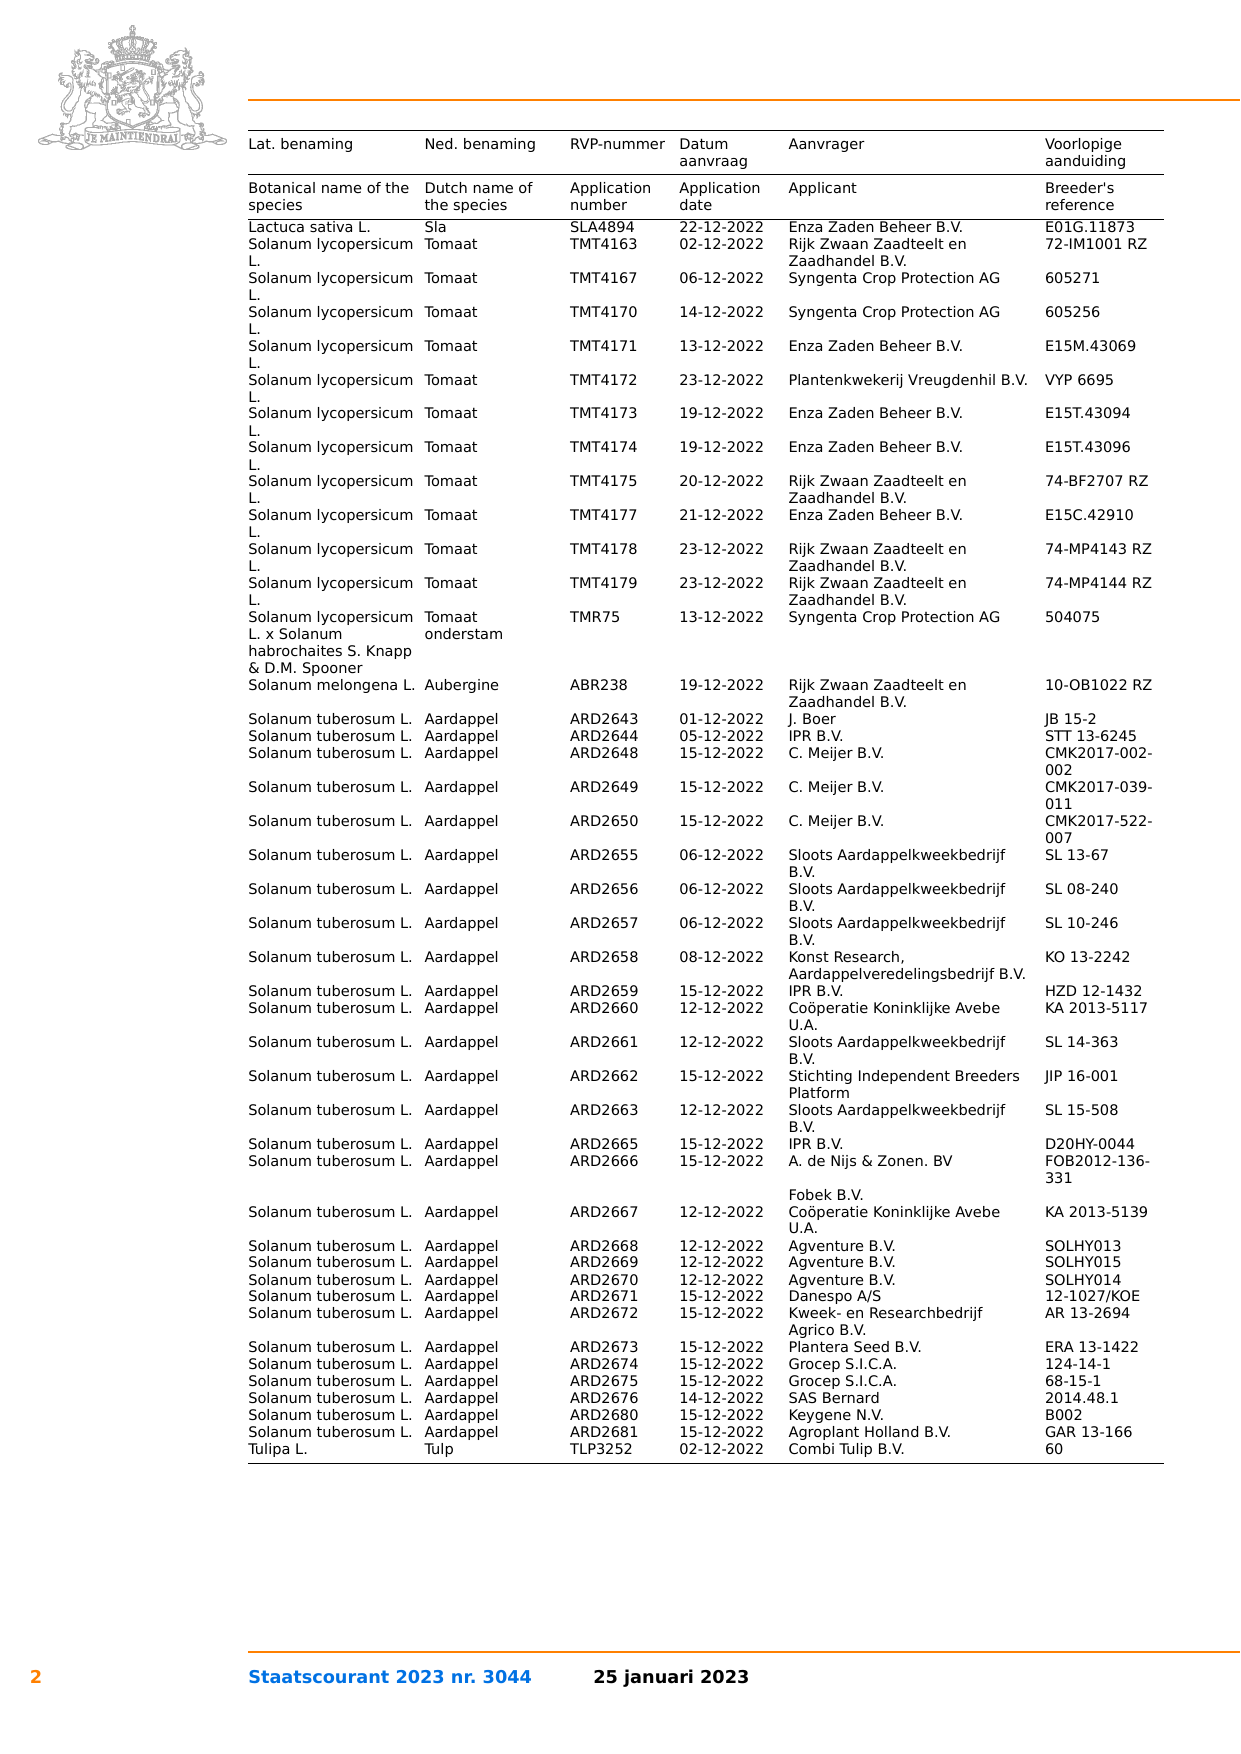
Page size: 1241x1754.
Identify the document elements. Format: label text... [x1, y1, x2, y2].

table_cell 15-12-2022 [673, 813, 782, 847]
table_cell CMK2017-039-011 [1039, 779, 1163, 813]
table_cell ARD2670 [564, 1271, 673, 1288]
table_cell AR 13-2694 [1039, 1305, 1163, 1339]
table_cell [673, 1186, 782, 1203]
table_cell ARD2643 [564, 711, 673, 728]
table_cell Solanum tuberosum L. [248, 983, 418, 1000]
table_cell TMT4172 [564, 371, 673, 405]
table_cell 12-12-2022 [673, 1271, 782, 1288]
table_cell Aardappel [419, 881, 564, 915]
table_cell 12-12-2022 [673, 1238, 782, 1254]
table_cell 01-12-2022 [673, 711, 782, 728]
table_cell 12-12-2022 [673, 1254, 782, 1271]
table_cell SAS Bernard [782, 1390, 1039, 1407]
table_cell Enza Zaden Beheer B.V. [782, 338, 1039, 371]
table_cell FOB2012-136-331 [1039, 1153, 1163, 1186]
table_cell Aardappel [419, 949, 564, 983]
table_cell J. Boer [782, 711, 1039, 728]
table_cell IPR B.V. [782, 983, 1039, 1000]
table_cell 15-12-2022 [673, 1136, 782, 1152]
table_cell 02-12-2022 [673, 1441, 782, 1463]
table_cell Aardappel [419, 1254, 564, 1271]
table_cell Solanum lycopersicum L. [248, 507, 418, 541]
table_cell Agroplant Holland B.V. [782, 1424, 1039, 1441]
table_cell TMR75 [564, 609, 673, 677]
table_cell Rijk Zwaan Zaadteelt en Zaadhandel B.V. [782, 677, 1039, 711]
table_cell TMT4171 [564, 338, 673, 371]
table_cell ARD2659 [564, 983, 673, 1000]
table_cell Aardappel [419, 745, 564, 779]
table_cell Solanum tuberosum L. [248, 915, 418, 949]
table_cell TMT4177 [564, 507, 673, 541]
table_cell Solanum tuberosum L. [248, 1373, 418, 1390]
table_cell [419, 1186, 564, 1203]
table_cell Tomaat [419, 236, 564, 269]
table_cell ARD2648 [564, 745, 673, 779]
table_cell IPR B.V. [782, 1136, 1039, 1152]
picture [38, 25, 227, 150]
table_cell KO 13-2242 [1039, 949, 1163, 983]
table_cell B002 [1039, 1407, 1163, 1424]
table_cell 13-12-2022 [673, 338, 782, 371]
table_cell Aardappel [419, 1068, 564, 1102]
table_cell D20HY-0044 [1039, 1136, 1163, 1152]
table_cell TMT4175 [564, 473, 673, 507]
table_cell CMK2017-002-002 [1039, 745, 1163, 779]
table_cell Aardappel [419, 779, 564, 813]
table_cell Tomaat [419, 541, 564, 575]
table_cell 13-12-2022 [673, 609, 782, 677]
table_cell Tomaat [419, 473, 564, 507]
table_cell Aardappel [419, 847, 564, 881]
table_cell ARD2666 [564, 1153, 673, 1186]
table_cell TMT4173 [564, 405, 673, 439]
table_cell 12-1027/KOE [1039, 1288, 1163, 1305]
table_cell Solanum tuberosum L. [248, 1305, 418, 1339]
table_cell 05-12-2022 [673, 728, 782, 745]
table_cell Dutch name of the species [419, 175, 564, 219]
table_cell Tomaat [419, 507, 564, 541]
table_cell [248, 1186, 418, 1203]
table_cell Solanum lycopersicum L. [248, 405, 418, 439]
table_cell Aardappel [419, 1034, 564, 1068]
table_cell 23-12-2022 [673, 541, 782, 575]
table_cell Tomaat onderstam [419, 609, 564, 677]
table_cell 14-12-2022 [673, 1390, 782, 1407]
table_cell Tulipa L. [248, 1441, 418, 1463]
table_cell Tomaat [419, 371, 564, 405]
table_cell Rijk Zwaan Zaadteelt en Zaadhandel B.V. [782, 541, 1039, 575]
table_cell Rijk Zwaan Zaadteelt en Zaadhandel B.V. [782, 575, 1039, 609]
table_cell Solanum lycopersicum L. [248, 473, 418, 507]
table_cell 12-12-2022 [673, 1000, 782, 1034]
table_cell Solanum tuberosum L. [248, 1254, 418, 1271]
table_cell Syngenta Crop Protection AG [782, 270, 1039, 303]
table_cell Rijk Zwaan Zaadteelt en Zaadhandel B.V. [782, 236, 1039, 269]
table_cell Sla [419, 220, 564, 236]
table_cell Applicant [782, 175, 1039, 219]
table_cell Solanum lycopersicum L. [248, 236, 418, 269]
table_cell Coöperatie Koninklijke Avebe U.A. [782, 1204, 1039, 1237]
table_cell 15-12-2022 [673, 745, 782, 779]
table_cell 605256 [1039, 304, 1163, 337]
table_cell Aardappel [419, 1153, 564, 1186]
table_cell ARD2649 [564, 779, 673, 813]
table_cell Tomaat [419, 304, 564, 337]
table_cell 06-12-2022 [673, 881, 782, 915]
table_cell Sloots Aardappelkweekbedrijf B.V. [782, 1034, 1039, 1068]
table_cell ARD2669 [564, 1254, 673, 1271]
table_cell Aardappel [419, 1102, 564, 1136]
table_cell Botanical name of the species [248, 175, 418, 219]
table_cell SL 08-240 [1039, 881, 1163, 915]
table_cell Plantenkwekerij Vreugdenhil B.V. [782, 371, 1039, 405]
table_cell Kweek- en Researchbedrijf Agrico B.V. [782, 1305, 1039, 1339]
table_cell Solanum lycopersicum L. [248, 270, 418, 303]
table_cell Tomaat [419, 575, 564, 609]
table_cell Plantera Seed B.V. [782, 1339, 1039, 1356]
table_cell Solanum tuberosum L. [248, 881, 418, 915]
table_cell IPR B.V. [782, 728, 1039, 745]
table_cell ARD2680 [564, 1407, 673, 1424]
table_cell SL 14-363 [1039, 1034, 1163, 1068]
table_cell Solanum tuberosum L. [248, 1339, 418, 1356]
table_cell Aardappel [419, 1339, 564, 1356]
table_cell HZD 12-1432 [1039, 983, 1163, 1000]
table_cell 605271 [1039, 270, 1163, 303]
table_cell Agventure B.V. [782, 1254, 1039, 1271]
table_cell ARD2668 [564, 1238, 673, 1254]
table_cell 23-12-2022 [673, 575, 782, 609]
table_cell 15-12-2022 [673, 1407, 782, 1424]
table_cell 72-IM1001 RZ [1039, 236, 1163, 269]
table_cell Aardappel [419, 1271, 564, 1288]
table_cell E15M.43069 [1039, 338, 1163, 371]
table_header Datum aanvraag [673, 131, 782, 174]
table_cell ARD2657 [564, 915, 673, 949]
table_cell JIP 16-001 [1039, 1068, 1163, 1102]
table_cell Sloots Aardappelkweekbedrijf B.V. [782, 881, 1039, 915]
table_cell Aardappel [419, 1407, 564, 1424]
table_header Voorlopige aanduiding [1039, 131, 1163, 174]
table_cell 19-12-2022 [673, 677, 782, 711]
table_cell Aardappel [419, 1288, 564, 1305]
table_cell 74-BF2707 RZ [1039, 473, 1163, 507]
table_cell Aardappel [419, 1238, 564, 1254]
table_cell [1039, 1186, 1163, 1203]
table_cell Lactuca sativa L. [248, 220, 418, 236]
table_cell Aardappel [419, 1390, 564, 1407]
table_header RVP-nummer [564, 131, 673, 174]
table_cell Agventure B.V. [782, 1271, 1039, 1288]
table_cell Fobek B.V. [782, 1186, 1039, 1203]
table_cell Solanum tuberosum L. [248, 1000, 418, 1034]
table_cell Aardappel [419, 1000, 564, 1034]
table_header Ned. benaming [419, 131, 564, 174]
table_cell Aardappel [419, 1356, 564, 1373]
table_cell [564, 1186, 673, 1203]
table_cell Aardappel [419, 1305, 564, 1339]
table_cell Danespo A/S [782, 1288, 1039, 1305]
table_cell SLA4894 [564, 220, 673, 236]
table_cell Solanum lycopersicum L. [248, 338, 418, 371]
table_cell 02-12-2022 [673, 236, 782, 269]
table_cell ARD2676 [564, 1390, 673, 1407]
table_cell 60 [1039, 1441, 1163, 1463]
table_cell SOLHY013 [1039, 1238, 1163, 1254]
table_cell SL 15-508 [1039, 1102, 1163, 1136]
table_cell Konst Research, Aardappelveredelingsbedrijf B.V. [782, 949, 1039, 983]
table_cell Syngenta Crop Protection AG [782, 304, 1039, 337]
table_cell Solanum lycopersicum L. [248, 371, 418, 405]
table_cell Grocep S.I.C.A. [782, 1373, 1039, 1390]
table_cell SOLHY014 [1039, 1271, 1163, 1288]
table_cell C. Meijer B.V. [782, 745, 1039, 779]
table_cell Aardappel [419, 728, 564, 745]
table_cell Rijk Zwaan Zaadteelt en Zaadhandel B.V. [782, 473, 1039, 507]
table_cell Solanum tuberosum L. [248, 1271, 418, 1288]
table_cell Solanum tuberosum L. [248, 1153, 418, 1186]
table_cell Combi Tulip B.V. [782, 1441, 1039, 1463]
table_cell Solanum tuberosum L. [248, 779, 418, 813]
table_cell ABR238 [564, 677, 673, 711]
table_header Lat. benaming [248, 131, 418, 174]
table_cell Tulp [419, 1441, 564, 1463]
table_cell Tomaat [419, 439, 564, 473]
table_cell 12-12-2022 [673, 1102, 782, 1136]
table_cell 12-12-2022 [673, 1034, 782, 1068]
table_cell 15-12-2022 [673, 1356, 782, 1373]
table_cell Solanum tuberosum L. [248, 1068, 418, 1102]
table_cell Solanum tuberosum L. [248, 1102, 418, 1136]
table_cell Application number [564, 175, 673, 219]
table_cell Aardappel [419, 711, 564, 728]
table_cell 15-12-2022 [673, 1305, 782, 1339]
table_cell ARD2665 [564, 1136, 673, 1152]
table_cell Solanum tuberosum L. [248, 847, 418, 881]
table_cell ARD2655 [564, 847, 673, 881]
table_cell Solanum lycopersicum L. [248, 541, 418, 575]
table_cell Solanum tuberosum L. [248, 1034, 418, 1068]
table_cell Sloots Aardappelkweekbedrijf B.V. [782, 915, 1039, 949]
table_cell JB 15-2 [1039, 711, 1163, 728]
table_cell Aardappel [419, 983, 564, 1000]
table_cell 23-12-2022 [673, 371, 782, 405]
table_cell 19-12-2022 [673, 439, 782, 473]
table_cell Breeder's reference [1039, 175, 1163, 219]
table_cell 2014.48.1 [1039, 1390, 1163, 1407]
table_cell Solanum tuberosum L. [248, 1424, 418, 1441]
table_cell 12-12-2022 [673, 1204, 782, 1237]
table_cell ARD2661 [564, 1034, 673, 1068]
table_cell 15-12-2022 [673, 1068, 782, 1102]
table_cell 06-12-2022 [673, 915, 782, 949]
table_cell Solanum tuberosum L. [248, 728, 418, 745]
table_cell SOLHY015 [1039, 1254, 1163, 1271]
table_cell Aardappel [419, 1424, 564, 1441]
table_cell ERA 13-1422 [1039, 1339, 1163, 1356]
table_cell Tomaat [419, 405, 564, 439]
table_cell 21-12-2022 [673, 507, 782, 541]
table_cell VYP 6695 [1039, 371, 1163, 405]
table_cell CMK2017-522-007 [1039, 813, 1163, 847]
table_cell ARD2667 [564, 1204, 673, 1237]
table_cell Enza Zaden Beheer B.V. [782, 439, 1039, 473]
table_cell E15T.43096 [1039, 439, 1163, 473]
table_cell ARD2674 [564, 1356, 673, 1373]
table_cell Solanum tuberosum L. [248, 1356, 418, 1373]
table_cell ARD2672 [564, 1305, 673, 1339]
table_cell Solanum tuberosum L. [248, 1288, 418, 1305]
table_cell ARD2658 [564, 949, 673, 983]
table_cell Aardappel [419, 1373, 564, 1390]
table_cell TMT4179 [564, 575, 673, 609]
table_cell Solanum melongena L. [248, 677, 418, 711]
table_cell C. Meijer B.V. [782, 779, 1039, 813]
table_cell Agventure B.V. [782, 1238, 1039, 1254]
table_cell Solanum lycopersicum L. [248, 304, 418, 337]
table_cell 15-12-2022 [673, 1153, 782, 1186]
table_cell 14-12-2022 [673, 304, 782, 337]
table_cell 15-12-2022 [673, 1288, 782, 1305]
table_cell 15-12-2022 [673, 1339, 782, 1356]
table_cell Solanum lycopersicum L. x Solanum habrochaites S. Knapp & D.M. Spooner [248, 609, 418, 677]
table_cell Solanum tuberosum L. [248, 813, 418, 847]
table_cell Solanum tuberosum L. [248, 949, 418, 983]
table_cell Enza Zaden Beheer B.V. [782, 220, 1039, 236]
table_cell 74-MP4144 RZ [1039, 575, 1163, 609]
table_cell Aardappel [419, 915, 564, 949]
table_cell ARD2662 [564, 1068, 673, 1102]
table_cell 124-14-1 [1039, 1356, 1163, 1373]
table_cell TMT4163 [564, 236, 673, 269]
table_cell ARD2675 [564, 1373, 673, 1390]
table_cell 15-12-2022 [673, 1424, 782, 1441]
table_cell Stichting Independent Breeders Platform [782, 1068, 1039, 1102]
table_cell 15-12-2022 [673, 1373, 782, 1390]
table_cell Aardappel [419, 1204, 564, 1237]
table_cell TMT4178 [564, 541, 673, 575]
table_cell Aardappel [419, 813, 564, 847]
table_cell ARD2681 [564, 1424, 673, 1441]
table_cell Solanum tuberosum L. [248, 1136, 418, 1152]
table_cell Grocep S.I.C.A. [782, 1356, 1039, 1373]
table_cell Solanum tuberosum L. [248, 711, 418, 728]
table_cell C. Meijer B.V. [782, 813, 1039, 847]
table_cell Sloots Aardappelkweekbedrijf B.V. [782, 1102, 1039, 1136]
table_cell Solanum tuberosum L. [248, 745, 418, 779]
table_cell Tomaat [419, 338, 564, 371]
table_cell 10-OB1022 RZ [1039, 677, 1163, 711]
table_cell 74-MP4143 RZ [1039, 541, 1163, 575]
table_cell ARD2663 [564, 1102, 673, 1136]
table_cell E15T.43094 [1039, 405, 1163, 439]
table_cell TLP3252 [564, 1441, 673, 1463]
table_cell TMT4170 [564, 304, 673, 337]
table_cell Solanum tuberosum L. [248, 1390, 418, 1407]
table_cell E01G.11873 [1039, 220, 1163, 236]
table_cell 68-15-1 [1039, 1373, 1163, 1390]
table_cell ARD2650 [564, 813, 673, 847]
table_cell 08-12-2022 [673, 949, 782, 983]
table_cell Keygene N.V. [782, 1407, 1039, 1424]
table_cell ARD2660 [564, 1000, 673, 1034]
table_cell GAR 13-166 [1039, 1424, 1163, 1441]
table_cell STT 13-6245 [1039, 728, 1163, 745]
table_cell KA 2013-5139 [1039, 1204, 1163, 1237]
table_cell 15-12-2022 [673, 983, 782, 1000]
table_cell Solanum lycopersicum L. [248, 575, 418, 609]
table_cell Solanum tuberosum L. [248, 1407, 418, 1424]
table_cell Enza Zaden Beheer B.V. [782, 405, 1039, 439]
table_cell KA 2013-5117 [1039, 1000, 1163, 1034]
table_cell 06-12-2022 [673, 270, 782, 303]
table_cell 22-12-2022 [673, 220, 782, 236]
table_cell Tomaat [419, 270, 564, 303]
table_cell Application date [673, 175, 782, 219]
table_cell Aubergine [419, 677, 564, 711]
table_cell Aardappel [419, 1136, 564, 1152]
table_cell Sloots Aardappelkweekbedrijf B.V. [782, 847, 1039, 881]
table_cell 20-12-2022 [673, 473, 782, 507]
table_cell A. de Nijs & Zonen. BV [782, 1153, 1039, 1186]
table_cell 19-12-2022 [673, 405, 782, 439]
table_cell 15-12-2022 [673, 779, 782, 813]
table_cell 504075 [1039, 609, 1163, 677]
table_cell ARD2656 [564, 881, 673, 915]
table_cell Solanum tuberosum L. [248, 1204, 418, 1237]
table_cell SL 10-246 [1039, 915, 1163, 949]
table_cell Solanum lycopersicum L. [248, 439, 418, 473]
table_cell ARD2671 [564, 1288, 673, 1305]
table_cell Syngenta Crop Protection AG [782, 609, 1039, 677]
table_cell ARD2644 [564, 728, 673, 745]
table_cell Enza Zaden Beheer B.V. [782, 507, 1039, 541]
table_cell Coöperatie Koninklijke Avebe U.A. [782, 1000, 1039, 1034]
table_cell 06-12-2022 [673, 847, 782, 881]
table_header Aanvrager [782, 131, 1039, 174]
table_cell ARD2673 [564, 1339, 673, 1356]
table_cell SL 13-67 [1039, 847, 1163, 881]
table_cell Solanum tuberosum L. [248, 1238, 418, 1254]
table_cell TMT4174 [564, 439, 673, 473]
table_cell E15C.42910 [1039, 507, 1163, 541]
table_cell TMT4167 [564, 270, 673, 303]
